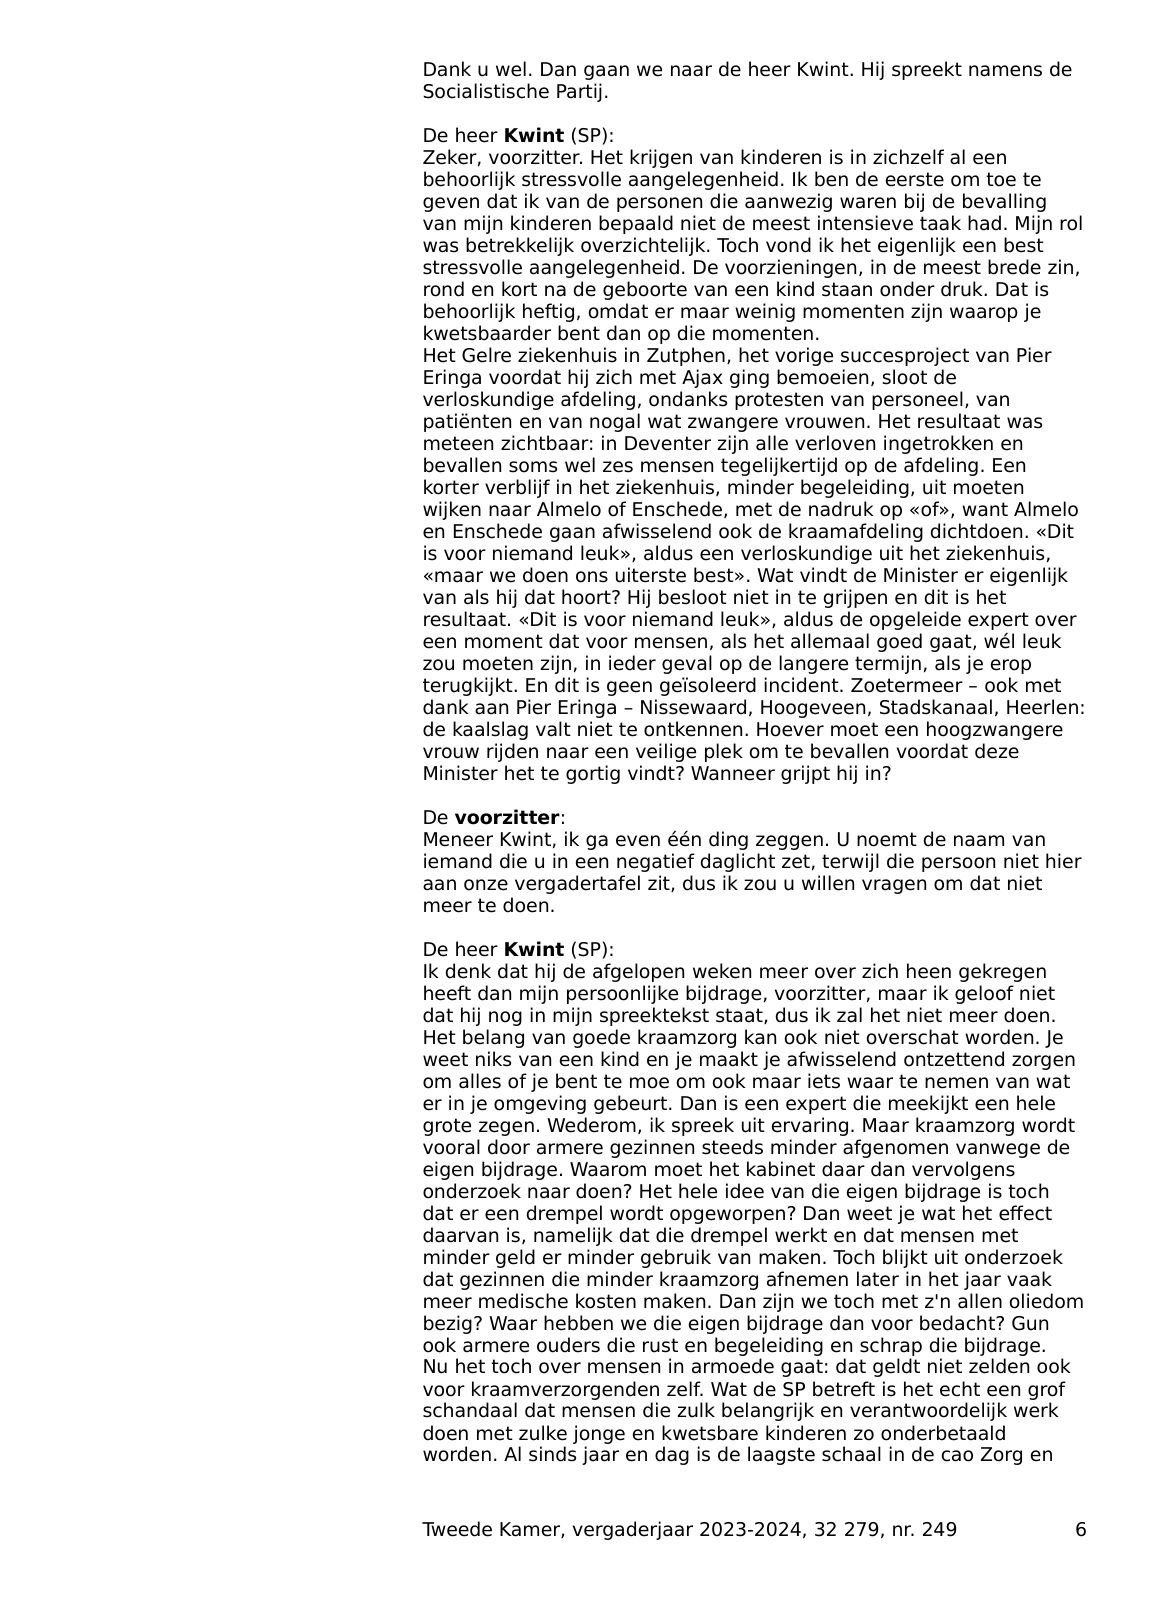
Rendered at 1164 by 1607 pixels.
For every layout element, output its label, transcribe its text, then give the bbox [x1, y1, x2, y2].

text De heer Kwint (SP): [422, 125, 1087, 147]
text De voorzitter: [422, 807, 1087, 829]
text Nu het toch over mensen in armoede gaat: dat geldt niet zelden ook voor kraamverzorgenden zelf. Wat de SP betreft is het echt een grof schandaal dat mensen die zulk belangrijk en verantwoordelijk werk doen met zulke jonge en kwetsbare kinderen zo onderbetaald worden. Al sinds jaar en dag is de laagste schaal in de cao Zorg en [422, 1356, 1087, 1466]
text Het Gelre ziekenhuis in Zutphen, het vorige succesproject van Pier Eringa voordat hij zich met Ajax ging bemoeien, sloot de verloskundige afdeling, ondanks protesten van personeel, van patiënten en van nogal wat zwangere vrouwen. Het resultaat was meteen zichtbaar: in Deventer zijn alle verloven ingetrokken en bevallen soms wel zes mensen tegelijkertijd op de afdeling. Een korter verblijf in het ziekenhuis, minder begeleiding, uit moeten wijken naar Almelo of Enschede, met de nadruk op «of», want Almelo en Enschede gaan afwisselend ook de kraamafdeling dichtdoen. «Dit is voor niemand leuk», aldus een verloskundige uit het ziekenhuis, «maar we doen ons uiterste best». Wat vindt de Minister er eigenlijk van als hij dat hoort? Hij besloot niet in te grijpen en dit is het resultaat. «Dit is voor niemand leuk», aldus de opgeleide expert over een moment dat voor mensen, als het allemaal goed gaat, wél leuk zou moeten zijn, in ieder geval op de langere termijn, als je erop terugkijkt. En dit is geen geïsoleerd incident. Zoetermeer – ook met dank aan Pier Eringa – Nissewaard, Hoogeveen, Stadskanaal, Heerlen: de kaalslag valt niet te ontkennen. Hoever moet een hoogzwangere vrouw rijden naar een veilige plek om te bevallen voordat deze Minister het te gortig vindt? Wanneer grijpt hij in? [422, 345, 1087, 784]
text Zeker, voorzitter. Het krijgen van kinderen is in zichzelf al een behoorlijk stressvolle aangelegenheid. Ik ben de eerste om toe te geven dat ik van de personen die aanwezig waren bij de bevalling van mijn kinderen bepaald niet de meest intensieve taak had. Mijn rol was betrekkelijk overzichtelijk. Toch vond ik het eigenlijk een best stressvolle aangelegenheid. De voorzieningen, in de meest brede zin, rond en kort na de geboorte van een kind staan onder druk. Dat is behoorlijk heftig, omdat er maar weinig momenten zijn waarop je kwetsbaarder bent dan op die momenten. [422, 147, 1087, 345]
text Ik denk dat hij de afgelopen weken meer over zich heen gekregen heeft dan mijn persoonlijke bijdrage, voorzitter, maar ik geloof niet dat hij nog in mijn spreektekst staat, dus ik zal het niet meer doen. [422, 961, 1087, 1027]
text Het belang van goede kraamzorg kan ook niet overschat worden. Je weet niks van een kind en je maakt je afwisselend ontzettend zorgen om alles of je bent te moe om ook maar iets waar te nemen van wat er in je omgeving gebeurt. Dan is een expert die meekijkt een hele grote zegen. Wederom, ik spreek uit ervaring. Maar kraamzorg wordt vooral door armere gezinnen steeds minder afgenomen vanwege de eigen bijdrage. Waarom moet het kabinet daar dan vervolgens onderzoek naar doen? Het hele idee van die eigen bijdrage is toch dat er een drempel wordt opgeworpen? Dan weet je wat het effect daarvan is, namelijk dat die drempel werkt en dat mensen met minder geld er minder gebruik van maken. Toch blijkt uit onderzoek dat gezinnen die minder kraamzorg afnemen later in het jaar vaak meer medische kosten maken. Dan zijn we toch met z'n allen oliedom bezig? Waar hebben we die eigen bijdrage dan voor bedacht? Gun ook armere ouders die rust en begeleiding en schrap die bijdrage. [422, 1027, 1087, 1356]
text De heer Kwint (SP): [422, 939, 1087, 961]
text Meneer Kwint, ik ga even één ding zeggen. U noemt de naam van iemand die u in een negatief daglicht zet, terwijl die persoon niet hier aan onze vergadertafel zit, dus ik zou u willen vragen om dat niet meer te doen. [422, 829, 1087, 917]
text Dank u wel. Dan gaan we naar de heer Kwint. Hij spreekt namens de Socialistische Partij. [422, 59, 1087, 103]
